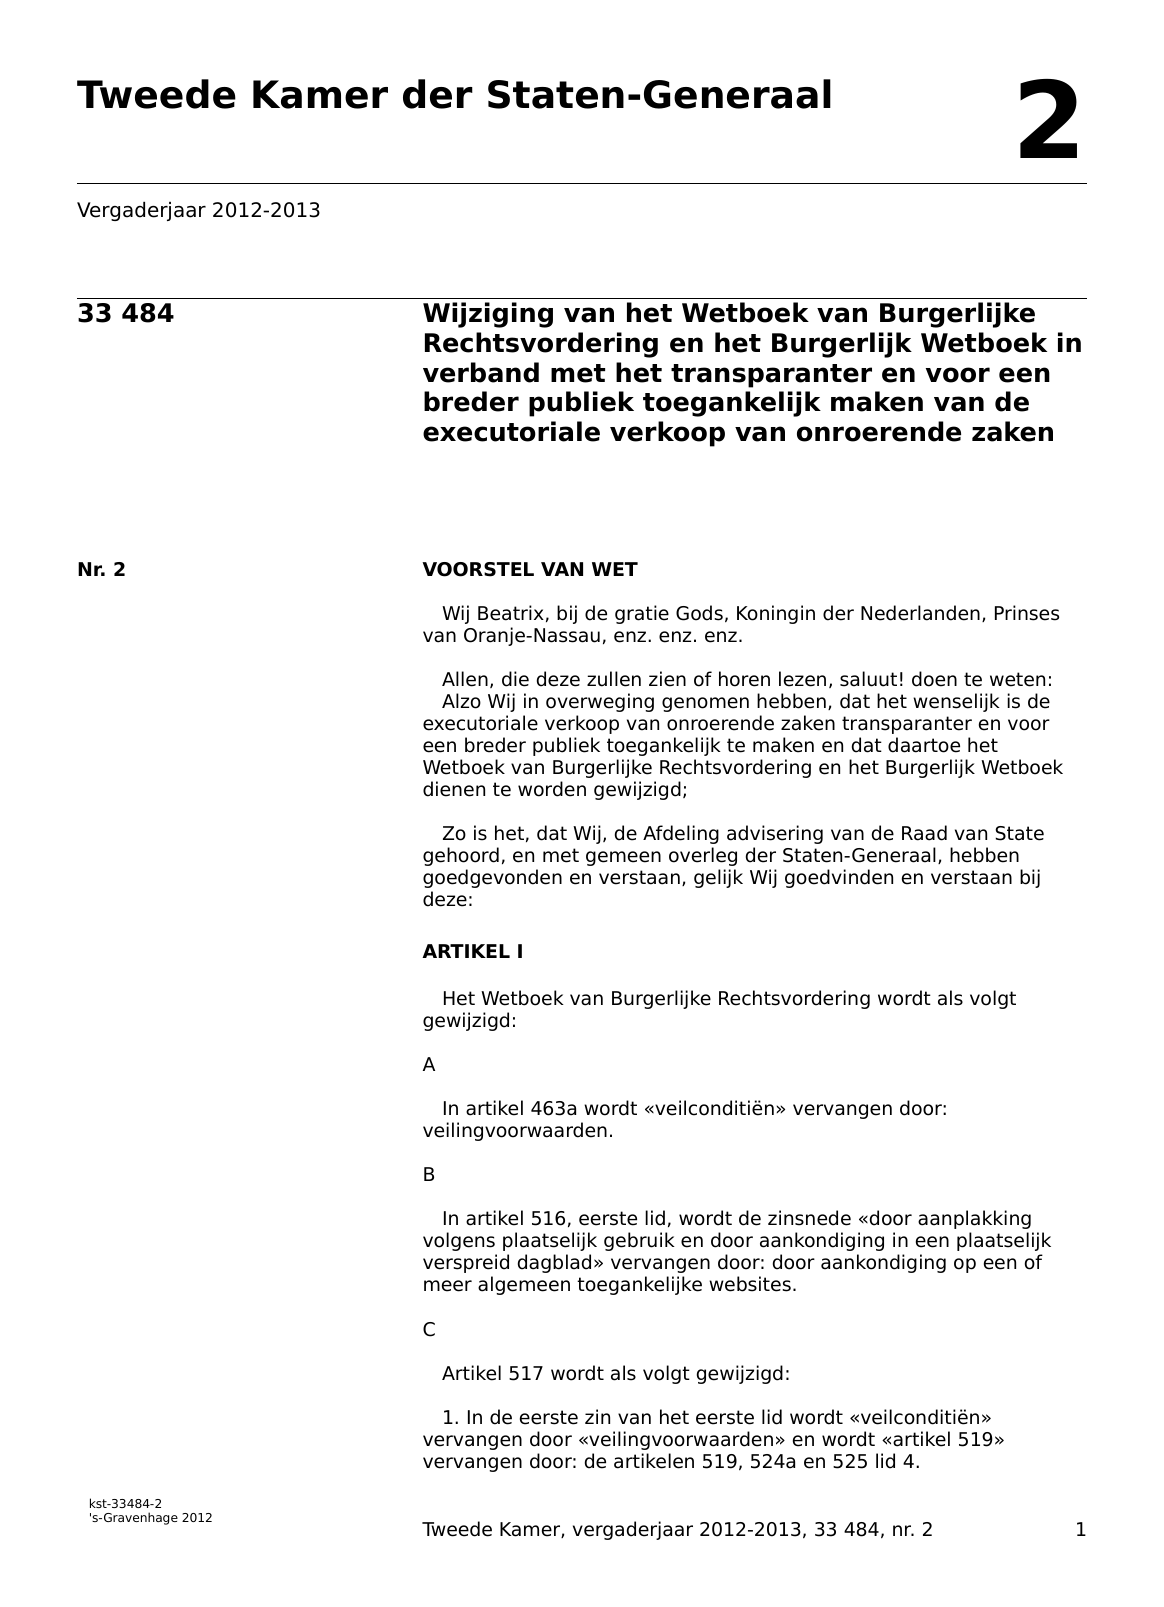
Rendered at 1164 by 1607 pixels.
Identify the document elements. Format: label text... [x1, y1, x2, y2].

subtitle 33 484 Wijziging van het Wetboek van Burgerlijke Rechtsvordering en het Burgerlijk Wetboek in verband met het transparanter en voor een breder publiek toegankelijk maken van de executoriale verkoop van onroerende zaken [77, 299, 1087, 447]
text B [422, 1164, 1087, 1186]
text Zo is het, dat Wij, de Afdeling advisering van de Raad van State gehoord, en met gemeen overleg der Staten-Generaal, hebben goedgevonden en verstaan, gelijk Wij goedvinden en verstaan bij deze: [422, 823, 1087, 911]
text Artikel 517 wordt als volgt gewijzigd: [422, 1363, 1087, 1384]
text Wij Beatrix, bij de gratie Gods, Koningin der Nederlanden, Prinses van Oranje-Nassau, enz. enz. enz. [422, 603, 1087, 647]
table_cell Vergaderjaar 2012-2013 [77, 184, 1087, 298]
text Allen, die deze zullen zien of horen lezen, saluut! doen te weten: [422, 669, 1087, 691]
text In artikel 463a wordt «veilconditiën» vervangen door: veilingvoorwaarden. [422, 1098, 1087, 1142]
text kst-33484-2 [88, 1497, 323, 1511]
subtitle ARTIKEL I [422, 941, 1087, 963]
text Alzo Wij in overweging genomen hebben, dat het wenselijk is de executoriale verkoop van onroerende zaken transparanter en voor een breder publiek toegankelijk te maken en dat daartoe het Wetboek van Burgerlijke Rechtsvordering en het Burgerlijk Wetboek dienen te worden gewijzigd; [422, 691, 1087, 801]
table_header 2 [886, 59, 1087, 183]
text Het Wetboek van Burgerlijke Rechtsvordering wordt als volgt gewijzigd: [422, 988, 1087, 1032]
text A [422, 1054, 1087, 1076]
table_header Tweede Kamer der Staten-Generaal [77, 59, 886, 183]
text 's-Gravenhage 2012 [88, 1511, 323, 1525]
text 1. In de eerste zin van het eerste lid wordt «veilconditiën» vervangen door «veilingvoorwaarden» en wordt «artikel 519» vervangen door: de artikelen 519, 524a en 525 lid 4. [422, 1407, 1087, 1473]
text C [422, 1318, 1087, 1340]
subtitle Nr. 2 VOORSTEL VAN WET [77, 558, 1087, 580]
text In artikel 516, eerste lid, wordt de zinsnede «door aanplakking volgens plaatselijk gebruik en door aankondiging in een plaatselijk verspreid dagblad» vervangen door: door aankondiging op een of meer algemeen toegankelijke websites. [422, 1208, 1087, 1296]
